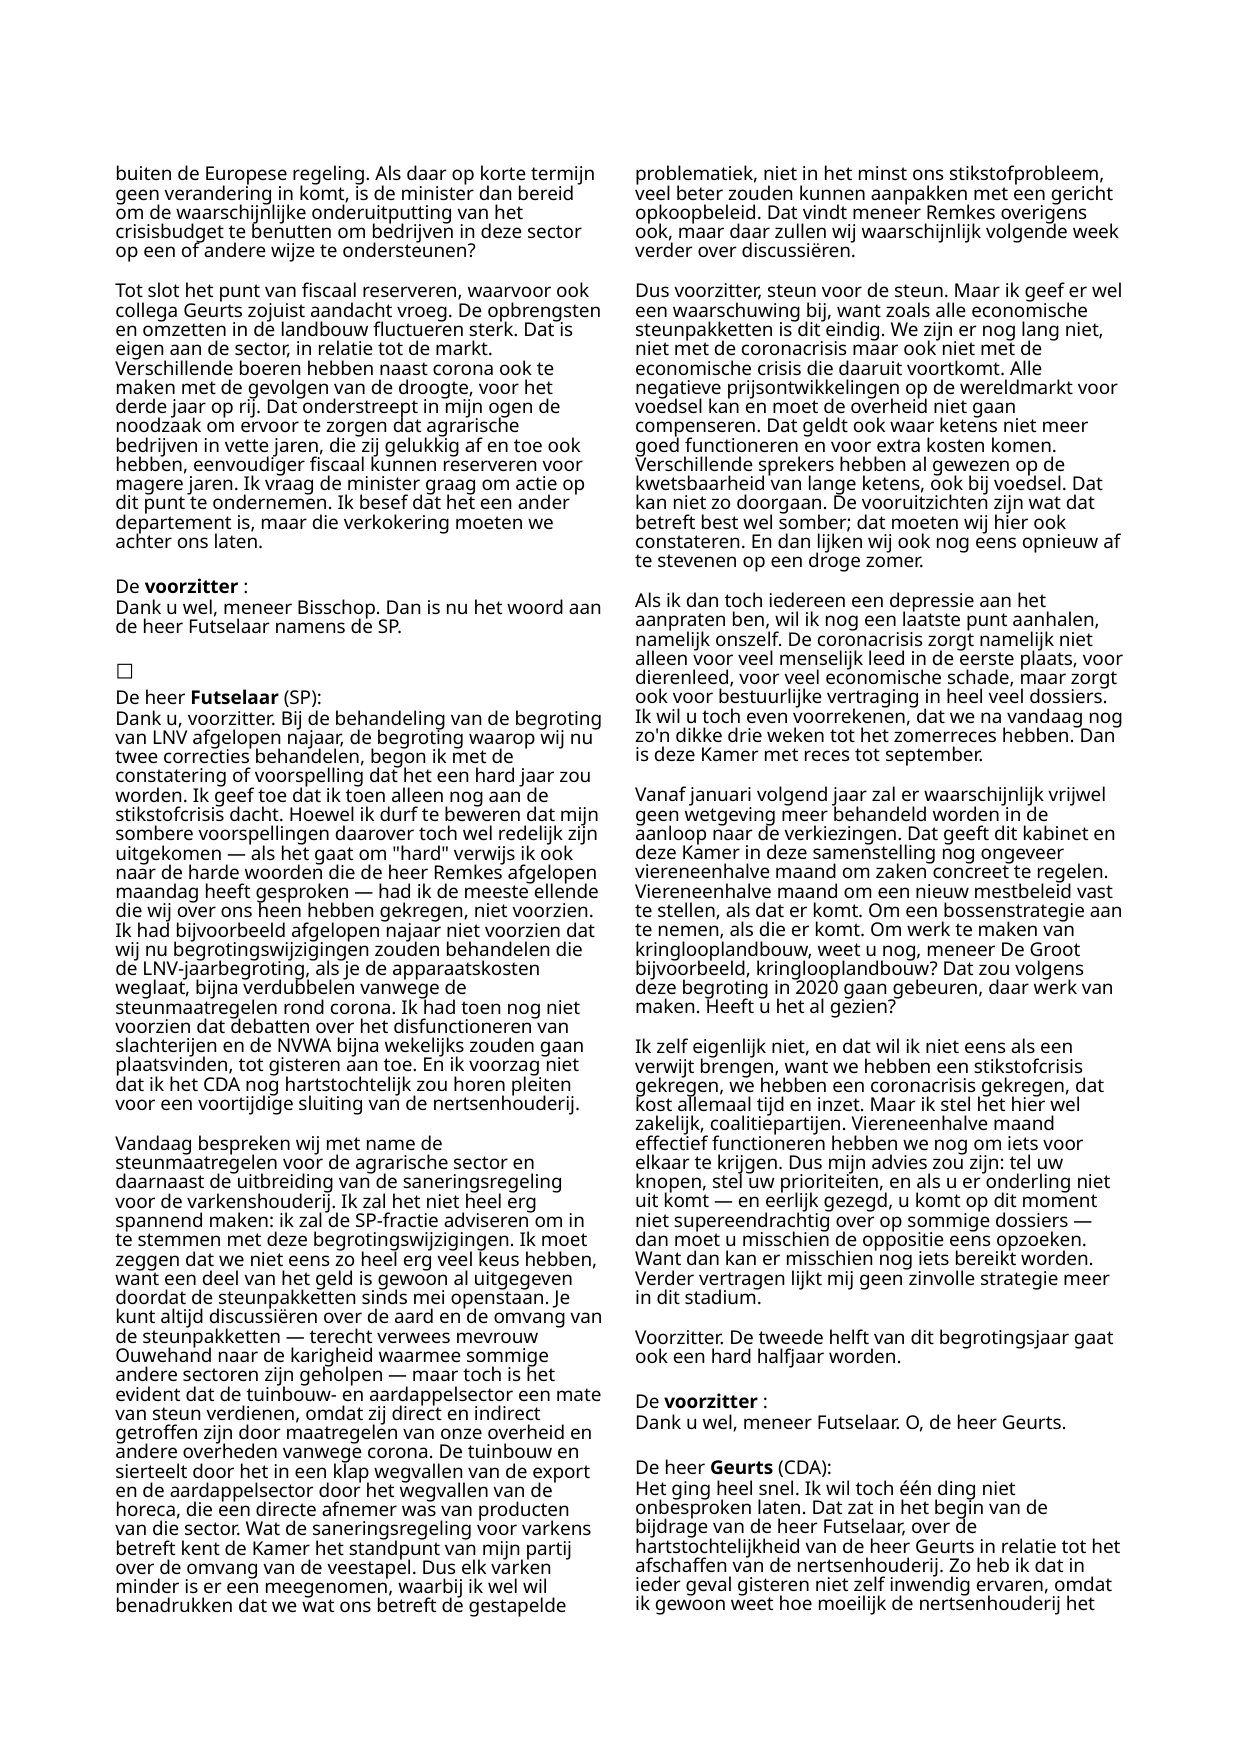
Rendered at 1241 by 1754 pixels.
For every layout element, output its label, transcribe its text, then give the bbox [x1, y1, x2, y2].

text buiten de Europese regeling. Als daar op korte termijn geen verandering in komt, is de minister dan bereid om de waarschijnlijke onderuitputting van het crisisbudget te benutten om bedrijven in deze sector op een of andere wijze te ondersteunen? [115, 165, 605, 262]
text Vanaf januari volgend jaar zal er waarschijnlijk vrijwel geen wetgeving meer behandeld worden in de aanloop naar de verkiezingen. Dat geeft dit kabinet en deze Kamer in deze samenstelling nog ongeveer viereneenhalve maand om zaken concreet te regelen. Viereneenhalve maand om een nieuw mestbeleid vast te stellen, als dat er komt. Om een bossenstrategie aan te nemen, als die er komt. Om werk te maken van kringlooplandbouw, weet u nog, meneer De Groot bijvoorbeeld, kringlooplandbouw? Dat zou volgens deze begroting in 2020 gaan gebeuren, daar werk van maken. Heeft u het al gezien? [635, 786, 1125, 1018]
text Het ging heel snel. Ik wil toch één ding niet onbesproken laten. Dat zat in het begin van de bijdrage van de heer Futselaar, over de hartstochtelijkheid van de heer Geurts in relatie tot het afschaffen van de nertsenhouderij. Zo heb ik dat in ieder geval gisteren niet zelf inwendig ervaren, omdat ik gewoon weet hoe moeilijk de nertsenhouderij het [635, 1480, 1125, 1615]
text Dank u wel, meneer Futselaar. O, de heer Geurts. [635, 1414, 1125, 1433]
text ⬜ [115, 658, 605, 684]
text Dank u wel, meneer Bisschop. Dan is nu het woord aan de heer Futselaar namens de SP. [115, 599, 605, 637]
text De heer Geurts (CDA): [635, 1454, 1125, 1480]
text problematiek, niet in het minst ons stikstofprobleem, veel beter zouden kunnen aanpakken met een gericht opkoopbeleid. Dat vindt meneer Remkes overigens ook, maar daar zullen wij waarschijnlijk volgende week verder over discussiëren. [635, 165, 1125, 262]
text Voorzitter. De tweede helft van dit begrotingsjaar gaat ook een hard halfjaar worden. [635, 1329, 1125, 1367]
text De voorzitter : [115, 573, 605, 599]
text Vandaag bespreken wij met name de steunmaatregelen voor de agrarische sector en daarnaast de uitbreiding van de saneringsregeling voor de varkenshouderij. Ik zal het niet heel erg spannend maken: ik zal de SP-fractie adviseren om in te stemmen met deze begrotingswijzigingen. Ik moet zeggen dat we niet eens zo heel erg veel keus hebben, want een deel van het geld is gewoon al uitgegeven doordat de steunpakketten sinds mei openstaan. Je kunt altijd discussiëren over de aard en de omvang van de steunpakketten — terecht verwees mevrouw Ouwehand naar de karigheid waarmee sommige andere sectoren zijn geholpen — maar toch is het evident dat de tuinbouw- en aardappelsector een mate van steun verdienen, omdat zij direct en indirect getroffen zijn door maatregelen van onze overheid en andere overheden vanwege corona. De tuinbouw en sierteelt door het in een klap wegvallen van de export en de aardappelsector door het wegvallen van de horeca, die een directe afnemer was van producten van die sector. Wat de saneringsregeling voor varkens betreft kent de Kamer het standpunt van mijn partij over de omvang van de veestapel. Dus elk varken minder is er een meegenomen, waarbij ik wel wil benadrukken dat we wat ons betreft de gestapelde [115, 1135, 605, 1617]
text Ik zelf eigenlijk niet, en dat wil ik niet eens als een verwijt brengen, want we hebben een stikstofcrisis gekregen, we hebben een coronacrisis gekregen, dat kost allemaal tijd en inzet. Maar ik stel het hier wel zakelijk, coalitiepartijen. Viereneenhalve maand effectief functioneren hebben we nog om iets voor elkaar te krijgen. Dus mijn advies zou zijn: tel uw knopen, stel uw prioriteiten, en als u er onderling niet uit komt — en eerlijk gezegd, u komt op dit moment niet supereendrachtig over op sommige dossiers — dan moet u misschien de oppositie eens opzoeken. Want dan kan er misschien nog iets bereikt worden. Verder vertragen lijkt mij geen zinvolle strategie meer in dit stadium. [635, 1038, 1125, 1308]
text De heer Futselaar (SP): [115, 684, 605, 709]
text De voorzitter : [635, 1388, 1125, 1414]
text Als ik dan toch iedereen een depressie aan het aanpraten ben, wil ik nog een laatste punt aanhalen, namelijk onszelf. De coronacrisis zorgt namelijk niet alleen voor veel menselijk leed in de eerste plaats, voor dierenleed, voor veel economische schade, maar zorgt ook voor bestuurlijke vertraging in heel veel dossiers. Ik wil u toch even voorrekenen, dat we na vandaag nog zo'n dikke drie weken tot het zomerreces hebben. Dan is deze Kamer met reces tot september. [635, 592, 1125, 766]
text Dus voorzitter, steun voor de steun. Maar ik geef er wel een waarschuwing bij, want zoals alle economische steunpakketten is dit eindig. We zijn er nog lang niet, niet met de coronacrisis maar ook niet met de economische crisis die daaruit voortkomt. Alle negatieve prijsontwikkelingen op de wereldmarkt voor voedsel kan en moet de overheid niet gaan compenseren. Dat geldt ook waar ketens niet meer goed functioneren en voor extra kosten komen. Verschillende sprekers hebben al gewezen op de kwetsbaarheid van lange ketens, ook bij voedsel. Dat kan niet zo doorgaan. De vooruitzichten zijn wat dat betreft best wel somber; dat moeten wij hier ook constateren. En dan lijken wij ook nog eens opnieuw af te stevenen op een droge zomer. [635, 282, 1125, 571]
text Dank u, voorzitter. Bij de behandeling van de begroting van LNV afgelopen najaar, de begroting waarop wij nu twee correcties behandelen, begon ik met de constatering of voorspelling dat het een hard jaar zou worden. Ik geef toe dat ik toen alleen nog aan de stikstofcrisis dacht. Hoewel ik durf te beweren dat mijn sombere voorspellingen daarover toch wel redelijk zijn uitgekomen — als het gaat om "hard" verwijs ik ook naar de harde woorden die de heer Remkes afgelopen maandag heeft gesproken — had ik de meeste ellende die wij over ons heen hebben gekregen, niet voorzien. Ik had bijvoorbeeld afgelopen najaar niet voorzien dat wij nu begrotingswijzigingen zouden behandelen die de LNV-jaarbegroting, als je de apparaatskosten weglaat, bijna verdubbelen vanwege de steunmaatregelen rond corona. Ik had toen nog niet voorzien dat debatten over het disfunctioneren van slachterijen en de NVWA bijna wekelijks zouden gaan plaatsvinden, tot gisteren aan toe. En ik voorzag niet dat ik het CDA nog hartstochtelijk zou horen pleiten voor een voortijdige sluiting van de nertsenhouderij. [115, 709, 605, 1114]
text Tot slot het punt van fiscaal reserveren, waarvoor ook collega Geurts zojuist aandacht vroeg. De opbrengsten en omzetten in de landbouw fluctueren sterk. Dat is eigen aan de sector, in relatie tot de markt. Verschillende boeren hebben naast corona ook te maken met de gevolgen van de droogte, voor het derde jaar op rij. Dat onderstreept in mijn ogen de noodzaak om ervoor te zorgen dat agrarische bedrijven in vette jaren, die zij gelukkig af en toe ook hebben, eenvoudiger fiscaal kunnen reserveren voor magere jaren. Ik vraag de minister graag om actie op dit punt te ondernemen. Ik besef dat het een ander departement is, maar die verkokering moeten we achter ons laten. [115, 282, 605, 552]
